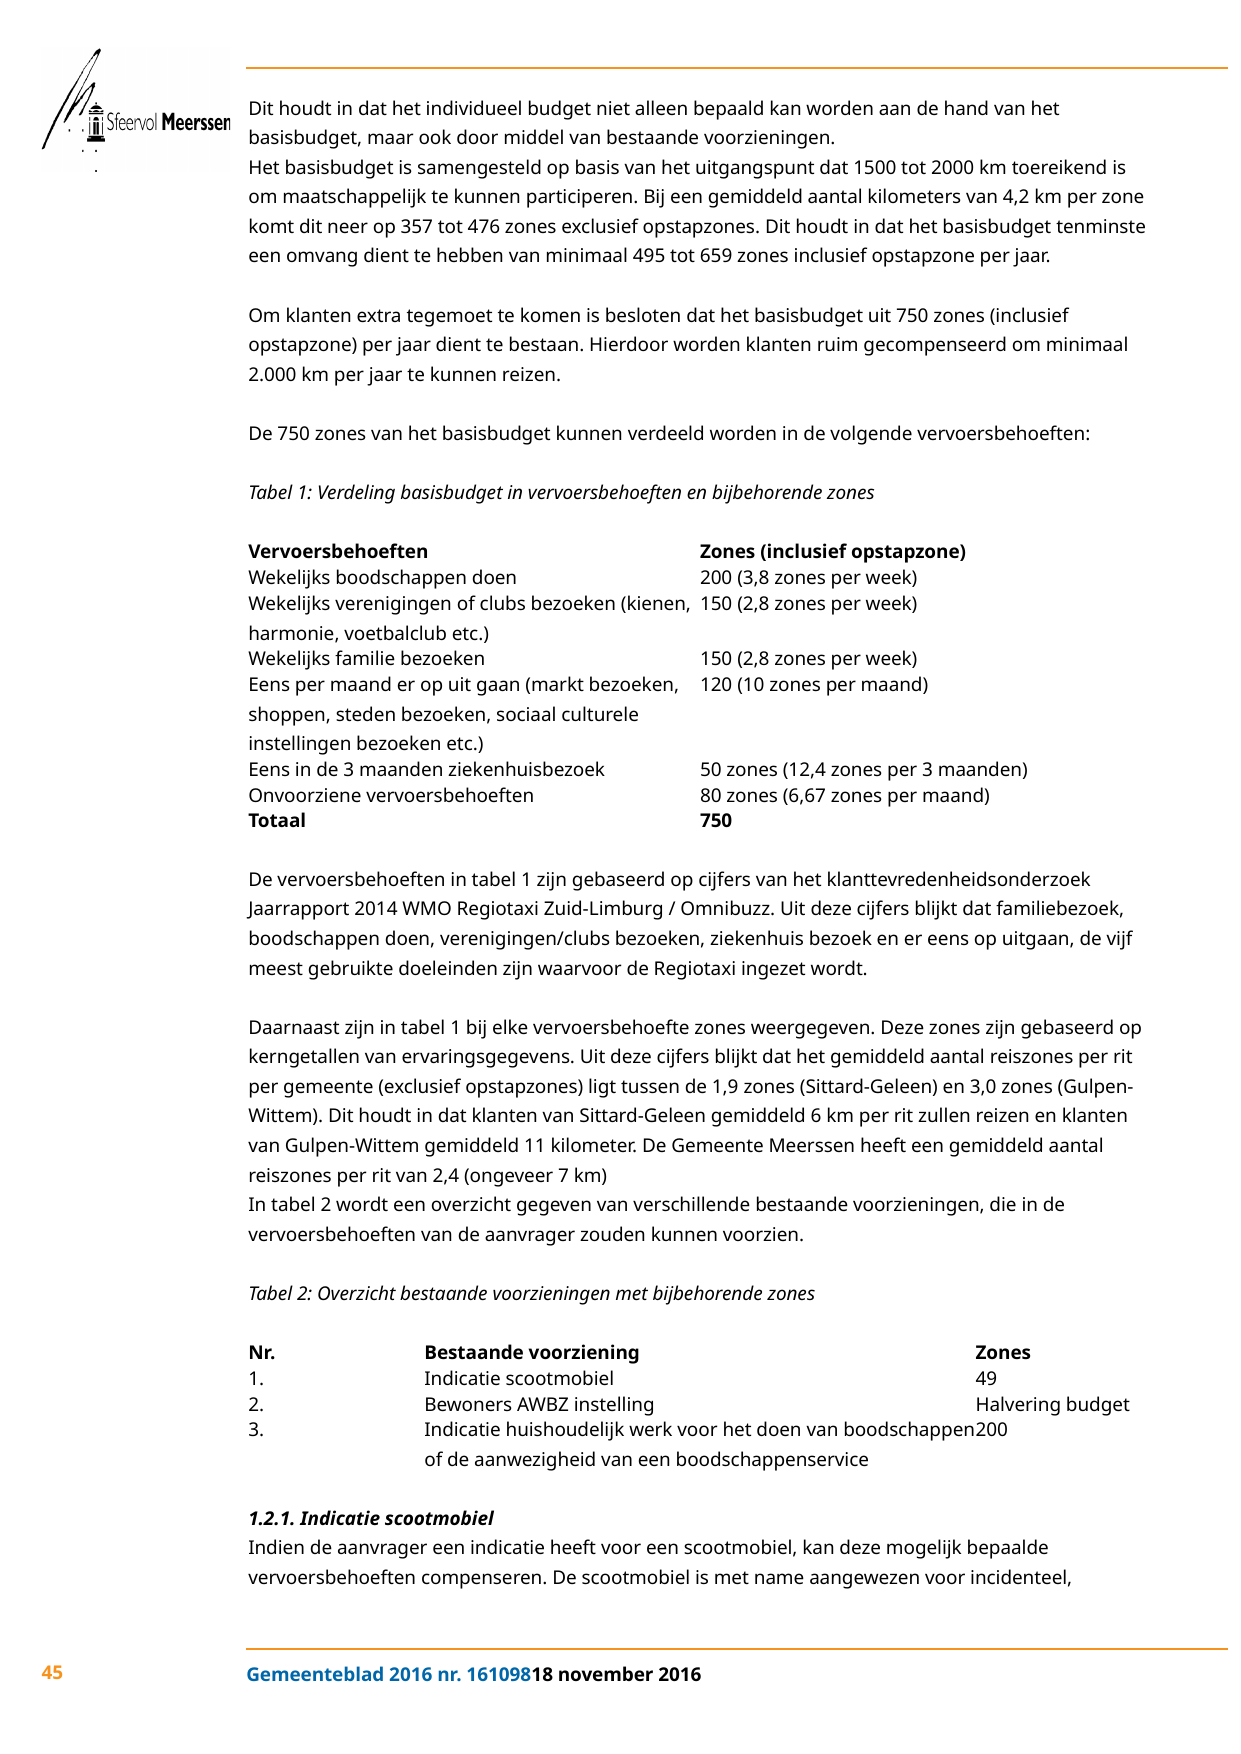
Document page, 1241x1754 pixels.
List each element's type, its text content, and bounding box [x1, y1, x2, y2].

table_cell 200 [975, 1417, 1152, 1472]
table_cell 2. [248, 1391, 424, 1417]
text Om klanten extra tegemoet te komen is besloten dat het basisbudget uit 750 zones (inclusief opstapzone) per jaar dient te bestaan. Hierdoor worden klanten ruim gecompenseerd om minimaal 2.000 km per jaar te kunnen reizen. [248, 302, 1152, 387]
table_cell Totaal [248, 808, 700, 833]
table_cell Halvering budget [975, 1391, 1152, 1417]
text Het basisbudget is samengesteld op basis van het uitgangspunt dat 1500 tot 2000 km toereikend is om maatschappelijk te kunnen participeren. Bij een gemiddeld aantal kilometers van 4,2 km per zone komt dit neer op 357 tot 476 zones exclusief opstapzones. Dit houdt in dat het basisbudget tenminste een omvang dient te hebben van minimaal 495 tot 659 zones inclusief opstapzone per jaar. [248, 154, 1152, 268]
table_header Zones (inclusief opstapzone) [700, 539, 1152, 564]
text Daarnaast zijn in tabel 1 bij elke vervoersbehoefte zones weergegeven. Deze zones zijn gebaseerd op kerngetallen van ervaringsgegevens. Uit deze cijfers blijkt dat het gemiddeld aantal reiszones per rit per gemeente (exclusief opstapzones) ligt tussen de 1,9 zones (Sittard-Geleen) en 3,0 zones (Gulpen-Wittem). Dit houdt in dat klanten van Sittard-Geleen gemiddeld 6 km per rit zullen reizen en klanten van Gulpen-Wittem gemiddeld 11 kilometer. De Gemeente Meerssen heeft een gemiddeld aantal reiszones per rit van 2,4 (ongeveer 7 km) [248, 1014, 1152, 1188]
table_cell 120 (10 zones per maand) [700, 671, 1152, 756]
table_cell Bewoners AWBZ instelling [424, 1391, 975, 1417]
table_cell Wekelijks familie bezoeken [248, 645, 700, 671]
table_header Vervoersbehoeften [248, 539, 700, 564]
text Indien de aanvrager een indicatie heeft voor een scootmobiel, kan deze mogelijk bepaalde vervoersbehoeften compenseren. De scootmobiel is met name aangewezen voor incidenteel, [248, 1534, 1152, 1590]
table_cell Onvoorziene vervoersbehoeften [248, 782, 700, 807]
table_cell Indicatie scootmobiel [424, 1365, 975, 1391]
table_header Zones [975, 1340, 1152, 1365]
table_cell 50 zones (12,4 zones per 3 maanden) [700, 756, 1152, 782]
table_cell 150 (2,8 zones per week) [700, 645, 1152, 671]
table_cell 80 zones (6,67 zones per maand) [700, 782, 1152, 807]
text Tabel 2: Overzicht bestaande voorzieningen met bijbehorende zones [248, 1280, 1152, 1306]
table_cell Wekelijks verenigingen of clubs bezoeken (kienen, harmonie, voetbalclub etc.) [248, 590, 700, 645]
text In tabel 2 wordt een overzicht gegeven van verschillende bestaande voorzieningen, die in de vervoersbehoeften van de aanvrager zouden kunnen voorzien. [248, 1191, 1152, 1247]
table_cell 1. [248, 1365, 424, 1391]
text Dit houdt in dat het individueel budget niet alleen bepaald kan worden aan de hand van het basisbudget, maar ook door middel van bestaande voorzieningen. [248, 95, 1152, 150]
text De vervoersbehoeften in tabel 1 zijn gebaseerd op cijfers van het klanttevredenheidsonderzoek Jaarrapport 2014 WMO Regiotaxi Zuid-Limburg / Omnibuzz. Uit deze cijfers blijkt dat familiebezoek, boodschappen doen, verenigingen/clubs bezoeken, ziekenhuis bezoek en er eens op uitgaan, de vijf meest gebruikte doeleinden zijn waarvoor de Regiotaxi ingezet wordt. [248, 866, 1152, 981]
table_cell 200 (3,8 zones per week) [700, 564, 1152, 590]
table_cell Wekelijks boodschappen doen [248, 564, 700, 590]
table_cell Eens in de 3 maanden ziekenhuisbezoek [248, 756, 700, 782]
picture [41, 47, 231, 172]
table_header Nr. [248, 1340, 424, 1365]
table_cell Indicatie huishoudelijk werk voor het doen van boodschappen of de aanwezigheid van een boodschappenservice [424, 1417, 975, 1472]
text 1.2.1. Indicatie scootmobiel [248, 1505, 1152, 1531]
table_cell Eens per maand er op uit gaan (markt bezoeken, shoppen, steden bezoeken, sociaal culturele instellingen bezoeken etc.) [248, 671, 700, 756]
table_cell 750 [700, 808, 1152, 833]
table_cell 150 (2,8 zones per week) [700, 590, 1152, 645]
text De 750 zones van het basisbudget kunnen verdeeld worden in de volgende vervoersbehoeften: [248, 420, 1152, 446]
table_header Bestaande voorziening [424, 1340, 975, 1365]
table_cell 3. [248, 1417, 424, 1472]
table_cell 49 [975, 1365, 1152, 1391]
text Tabel 1: Verdeling basisbudget in vervoersbehoeften en bijbehorende zones [248, 479, 1152, 505]
